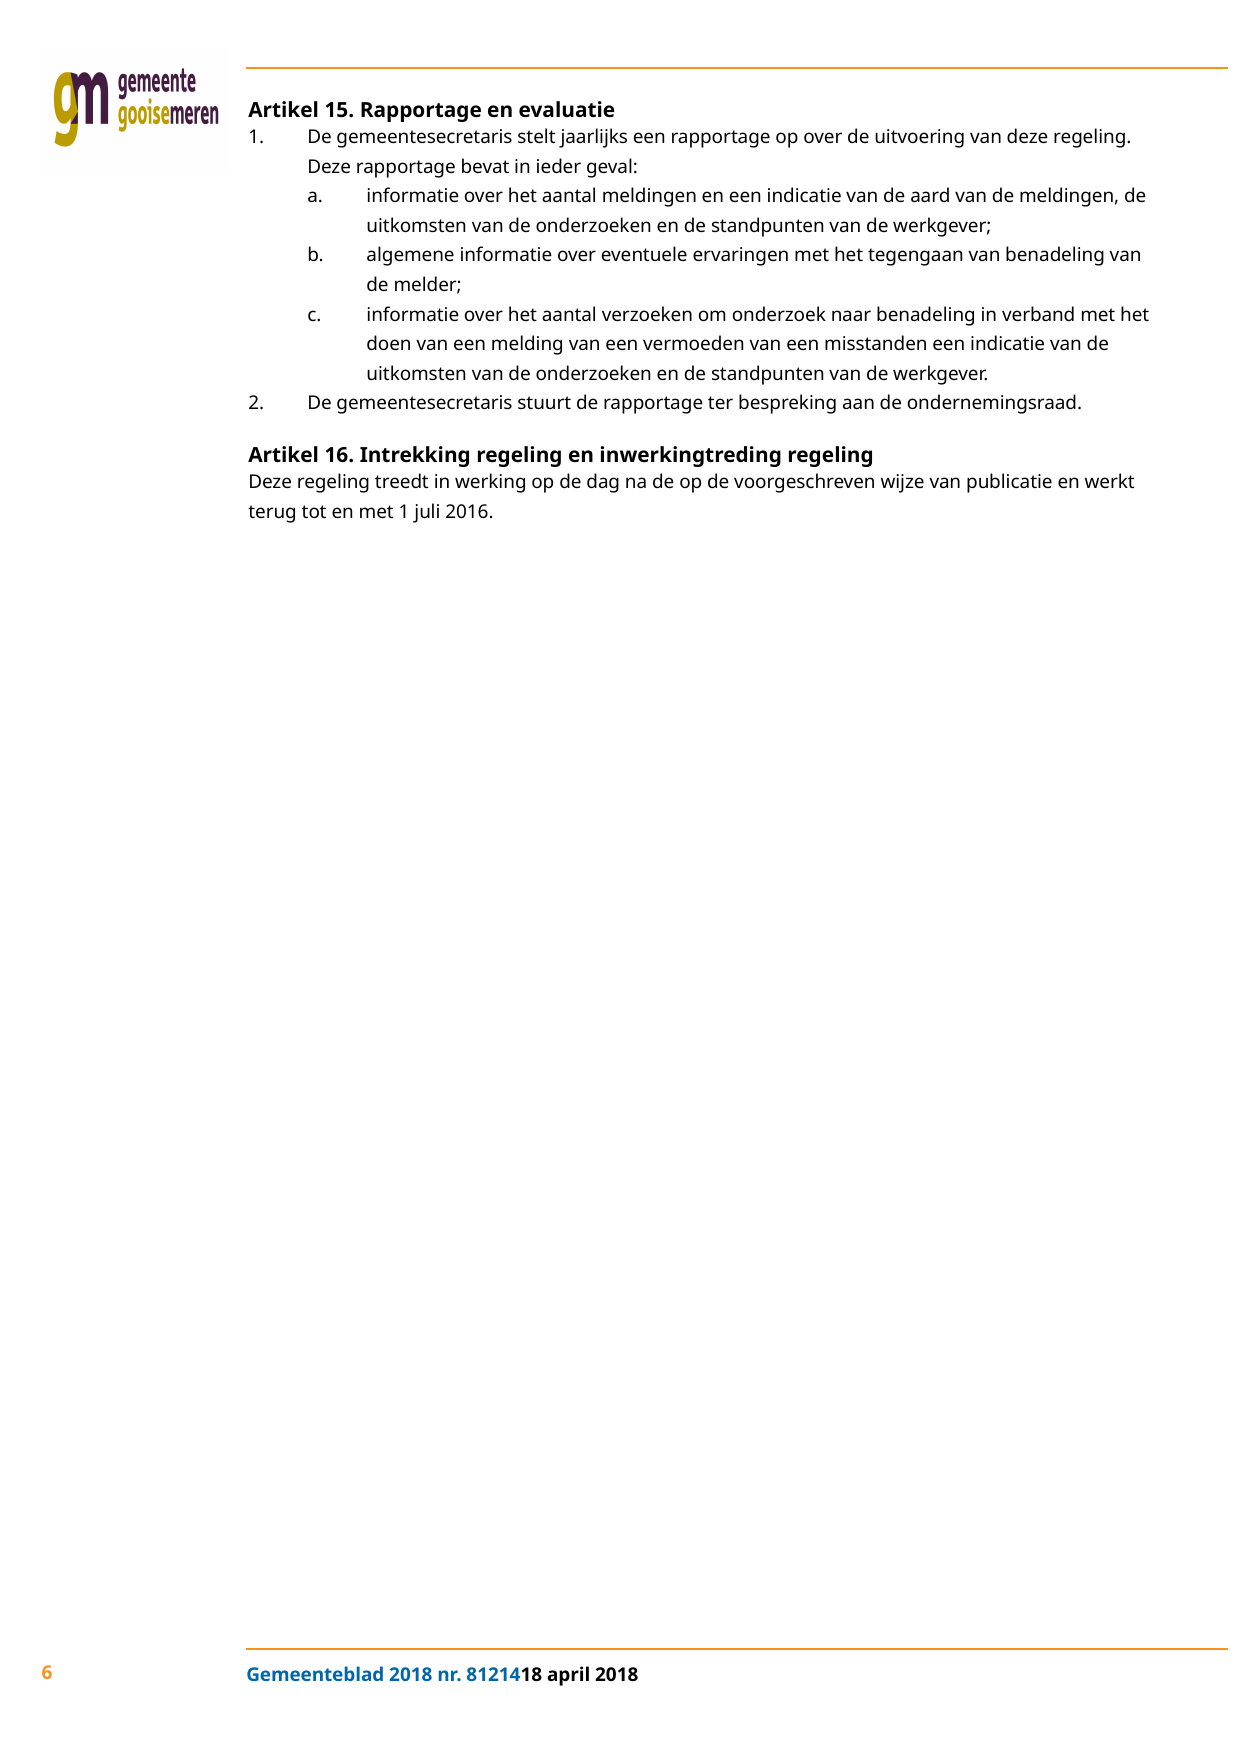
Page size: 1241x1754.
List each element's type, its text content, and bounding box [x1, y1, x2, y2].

text Artikel 16. Intrekking regeling en inwerkingtreding regeling [248, 440, 1152, 468]
text Artikel 15. Rapportage en evaluatie [248, 95, 1152, 123]
list informatie over het aantal meldingen en een indicatie van de aard van de meldingen, de uitkomsten van de onderzoeken en de standpunten van de werkgever; [307, 182, 1152, 238]
list informatie over het aantal verzoeken om onderzoek naar benadeling in verband met het doen van een melding van een vermoeden van een misstanden een indicatie van de uitkomsten van de onderzoeken en de standpunten van de werkgever. [307, 301, 1152, 386]
picture [41, 47, 231, 172]
list De gemeentesecretaris stuurt de rapportage ter bespreking aan de ondernemingsraad. [248, 389, 1152, 415]
list algemene informatie over eventuele ervaringen met het tegengaan van benadeling van de melder; [307, 242, 1152, 297]
text Deze regeling treedt in werking op de dag na de op de voorgeschreven wijze van publicatie en werkt terug tot en met 1 juli 2016. [248, 468, 1152, 524]
list De gemeentesecretaris stelt jaarlijks een rapportage op over de uitvoering van deze regeling. Deze rapportage bevat in ieder geval: [248, 123, 1152, 178]
